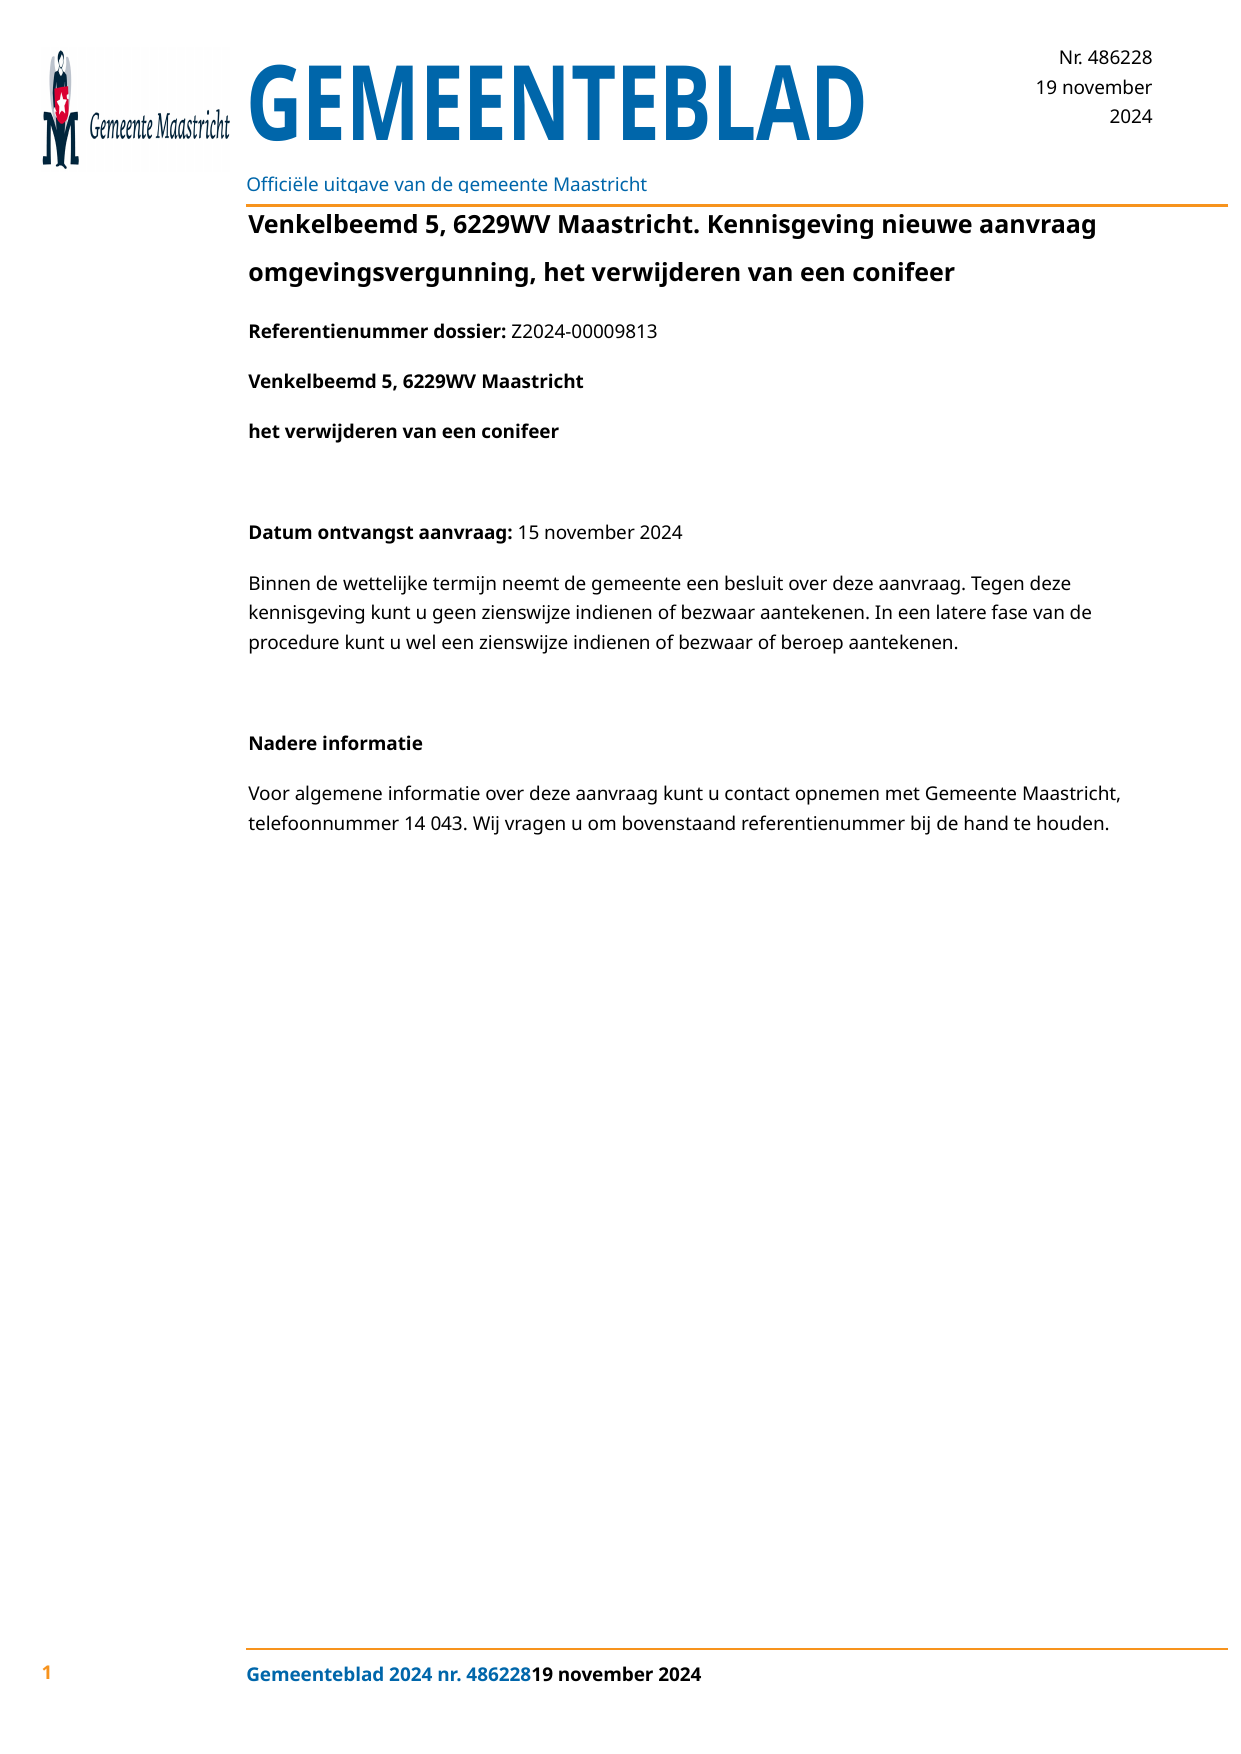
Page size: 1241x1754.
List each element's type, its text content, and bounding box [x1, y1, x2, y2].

text Datum ontvangst aanvraag: 15 november 2024 [248, 519, 1152, 545]
picture [41, 47, 231, 172]
text het verwijderen van een conifeer [248, 419, 1152, 444]
text Venkelbeemd 5, 6229WV Maastricht [248, 368, 1152, 394]
text Nadere informatie [248, 730, 1152, 756]
text Venkelbeemd 5, 6229WV Maastricht. Kennisgeving nieuwe aanvraag omgevingsvergunning, het verwijderen van een conifeer [248, 207, 1152, 288]
text Voor algemene informatie over deze aanvraag kunt u contact opnemen met Gemeente Maastricht, telefoonnummer 14 043. Wij vragen u om bovenstaand referentienummer bij de hand te houden. [248, 780, 1152, 836]
text Referentienummer dossier: Z2024-00009813 [248, 318, 1152, 344]
text Binnen de wettelijke termijn neemt de gemeente een besluit over deze aanvraag. Tegen deze kennisgeving kunt u geen zienswijze indienen of bezwaar aantekenen. In een latere fase van de procedure kunt u wel een zienswijze indienen of bezwaar of beroep aantekenen. [248, 570, 1152, 655]
